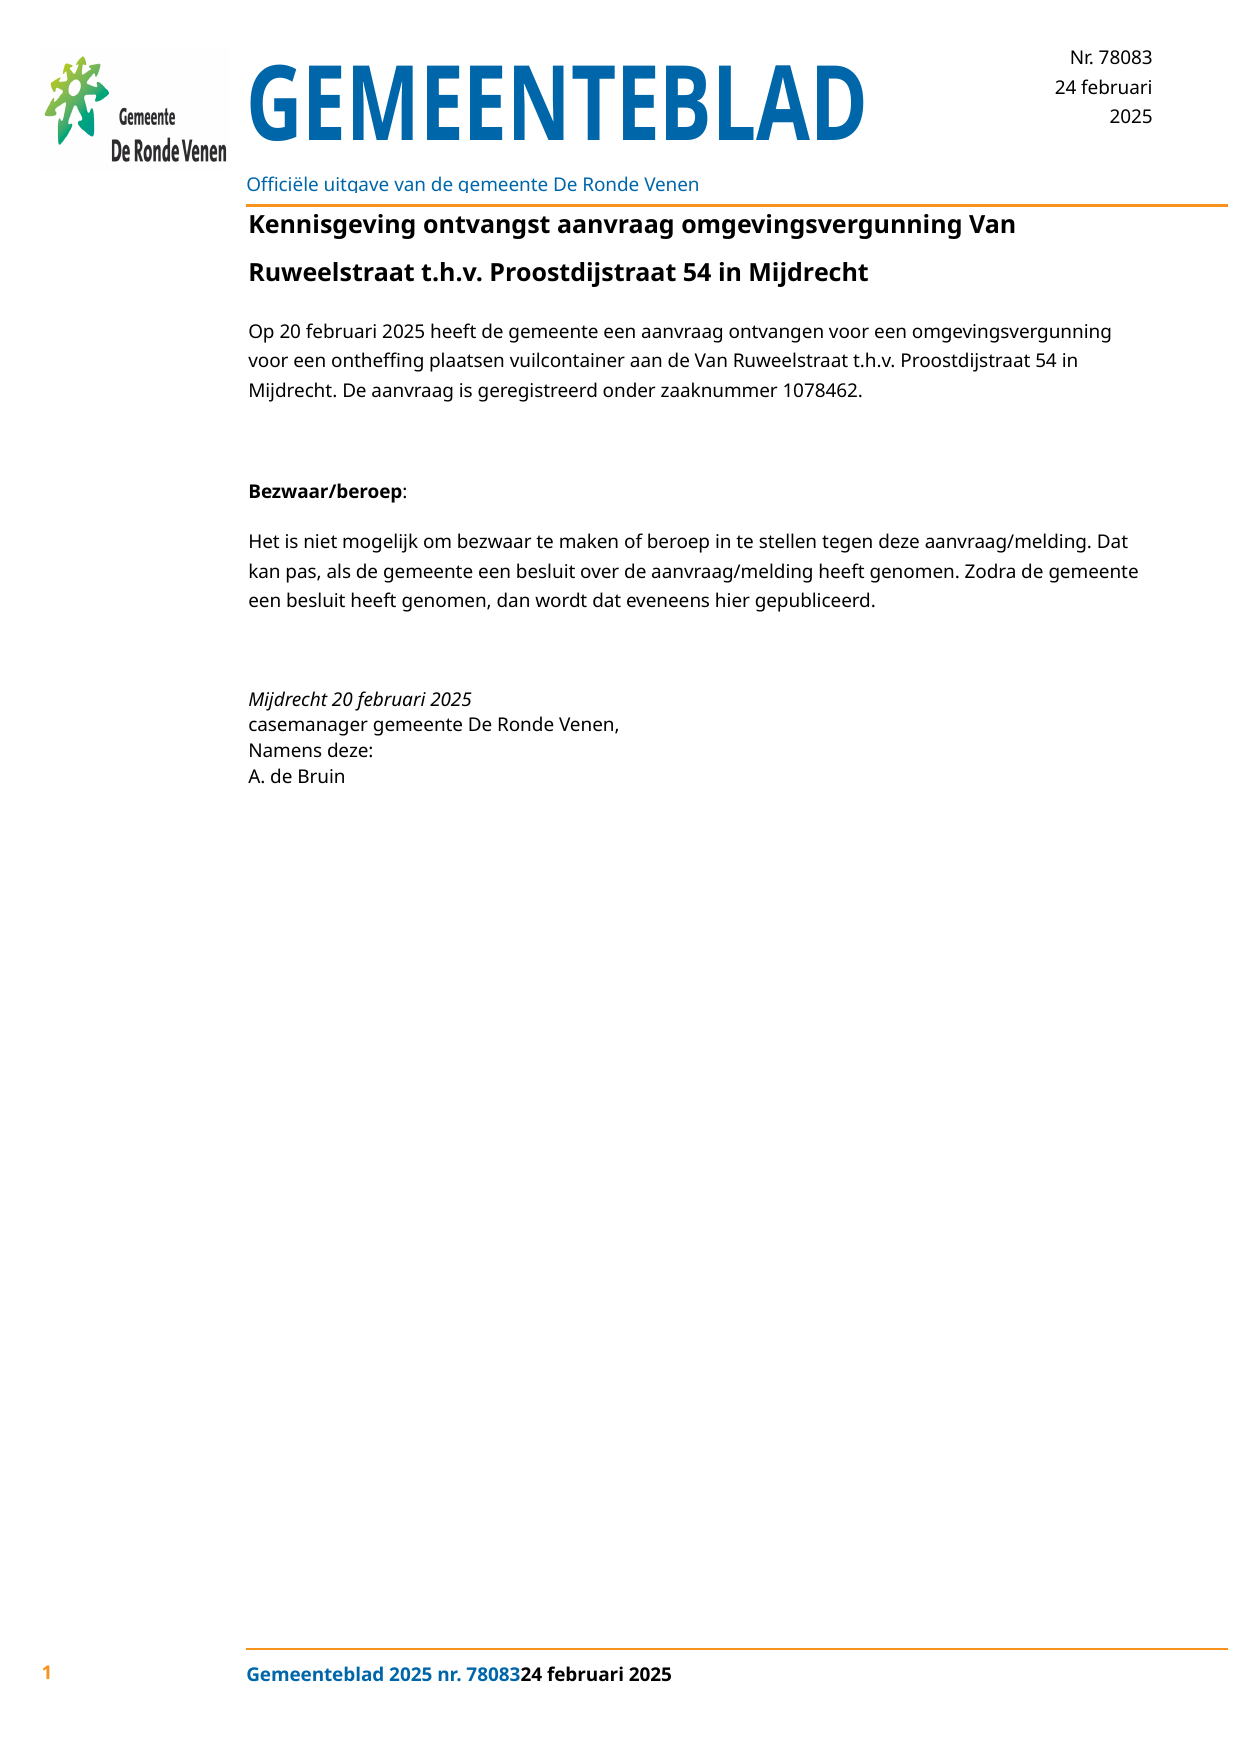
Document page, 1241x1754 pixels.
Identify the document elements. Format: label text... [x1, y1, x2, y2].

text Kennisgeving ontvangst aanvraag omgevingsvergunning Van Ruweelstraat t.h.v. Proostdijstraat 54 in Mijdrecht [248, 207, 1152, 288]
text Namens deze: [248, 737, 1152, 763]
text casemanager gemeente De Ronde Venen, [248, 711, 1152, 737]
picture [41, 47, 231, 172]
text Op 20 februari 2025 heeft de gemeente een aanvraag ontvangen voor een omgevingsvergunning voor een ontheffing plaatsen vuilcontainer aan de Van Ruweelstraat t.h.v. Proostdijstraat 54 in Mijdrecht. De aanvraag is geregistreerd onder zaaknummer 1078462. [248, 318, 1152, 403]
text Bezwaar/beroep: [248, 478, 1152, 504]
text Mijdrecht 20 februari 2025 [248, 686, 1152, 711]
text A. de Bruin [248, 763, 1152, 789]
text Het is niet mogelijk om bezwaar te maken of beroep in te stellen tegen deze aanvraag/melding. Dat kan pas, als de gemeente een besluit over de aanvraag/melding heeft genomen. Zodra de gemeente een besluit heeft genomen, dan wordt dat eveneens hier gepubliceerd. [248, 528, 1152, 613]
